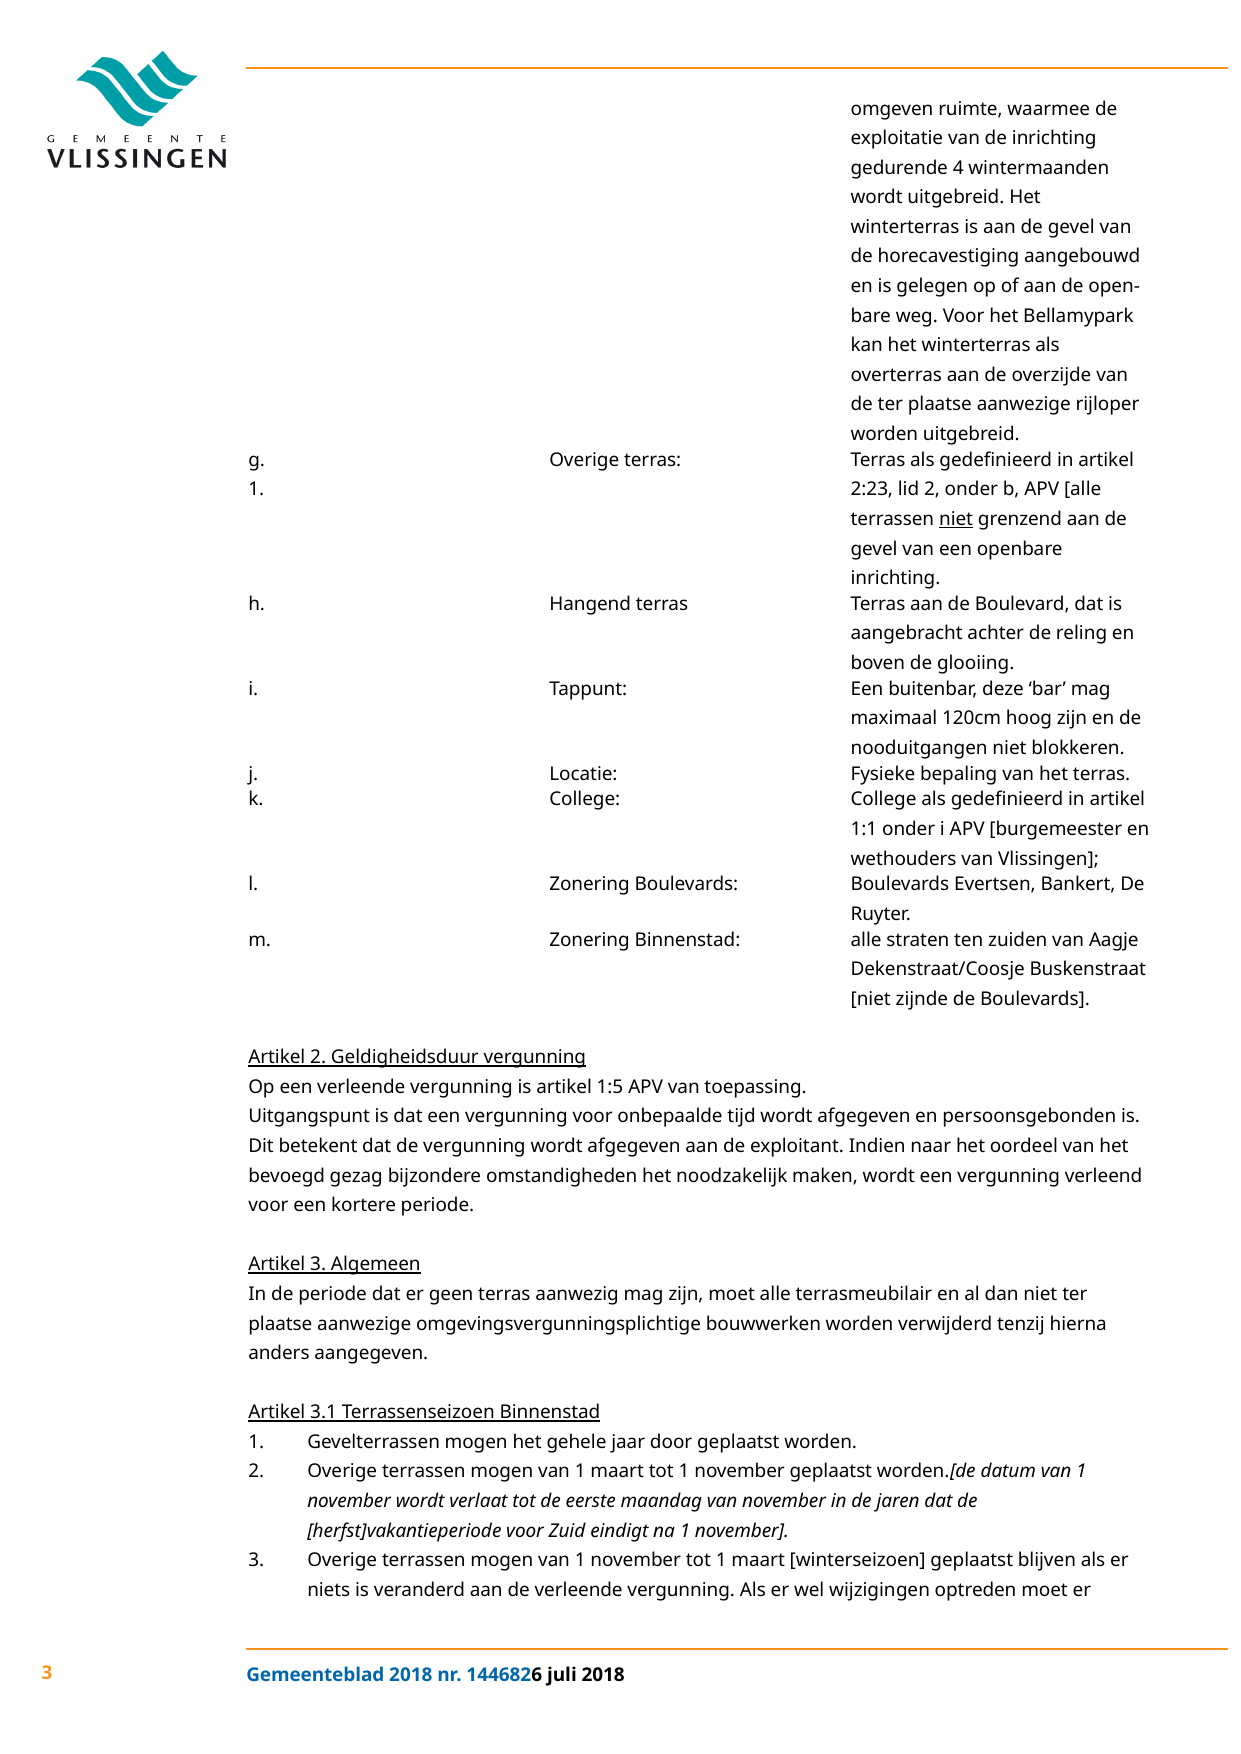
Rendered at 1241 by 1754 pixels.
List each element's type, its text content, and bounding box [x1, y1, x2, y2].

table_cell omgeven ruimte, waarmee de exploi­tatie van de inrichting gedurende 4 wintermaanden wordt uit­gebreid. Het winterterras is aan de gevel van de horeca­ves­ti­ging aangebouwd en is gelegen op of aan de open­ba­re weg. Voor het Bellamypark kan het winterterras als overterras aan de overzijde van de ter plaatse aanwezige rijloper worden uitgebreid. [850, 95, 1152, 446]
table_cell Een buitenbar, deze ‘bar’ mag maximaal 120cm hoog zijn en de nooduitgangen niet blokkeren. [850, 675, 1152, 760]
table_cell k. [248, 786, 549, 870]
table_cell Zonering Binnenstad: [549, 926, 850, 1011]
table_cell h. [248, 590, 549, 675]
text Uitgangspunt is dat een vergunning voor onbepaalde tijd wordt afgegeven en per­soons­ge­bonden is. Dit betekent dat de vergunning wordt afgegeven aan de exploitant. Indien naar het oordeel van het bevoegd gezag bijzondere omstandigheden het nood­za­kelijk maken, wordt een vergunning verleend voor een kortere periode. [248, 1103, 1152, 1217]
text Op een verleende vergunning is artikel 1:5 APV van toepassing. [248, 1073, 1152, 1099]
text Artikel 2. Geldigheidsduur vergunning [248, 1043, 1152, 1069]
text Artikel 3.1 Terrassenseizoen Binnenstad [248, 1398, 1152, 1424]
table_cell l. [248, 870, 549, 926]
table_cell Terras als gedefinieerd in artikel 2:23, lid 2, onder b, APV [al­le terrassen niet grenzend aan de gevel van een open­ba­re inrichting. [850, 446, 1152, 590]
table_cell College als gedefinieerd in artikel 1:1 onder i APV [burge­mees­ter en wethouders van Vlissingen]; [850, 786, 1152, 870]
table_cell alle straten ten zuiden van Aagje Dekenstraat/Coosje Buskenstraat [niet zijnde de Boulevards]. [850, 926, 1152, 1011]
table_cell g. [248, 446, 549, 590]
table_cell College: [549, 786, 850, 870]
list Overige terrassen mogen van 1 maart tot 1 november geplaatst worden.[de datum van 1 november wordt verlaat tot de eerste maandag van november in de jaren dat de [herfst]vakantieperiode voor Zuid eindigt na 1 november]. [248, 1458, 1152, 1542]
table_cell [549, 95, 850, 446]
table_cell m. [248, 926, 549, 1011]
text In de periode dat er geen terras aanwezig mag zijn, moet alle terrasmeubilair en al dan niet ter plaatse aanwezige omgevingsvergunningsplichtige bouwwerken worden verwij­derd tenzij hierna anders aangegeven. [248, 1280, 1152, 1365]
table_cell Zonering Boulevards: [549, 870, 850, 926]
list Overige terrassen mogen van 1 november tot 1 maart [winterseizoen] geplaatst blijven als er niets is veranderd aan de verleende vergunning. Als er wel wijzigin­gen optreden moet er [248, 1546, 1152, 1602]
table_cell Overige terras: [549, 446, 850, 590]
table_cell Tappunt: [549, 675, 850, 760]
table_cell i. [248, 675, 549, 760]
table_cell Boulevards Evertsen, Bankert, De Ruyter. [850, 870, 1152, 926]
table_cell Fysieke bepaling van het terras. [850, 760, 1152, 786]
table_cell Hangend terras [549, 590, 850, 675]
table_cell Locatie: [549, 760, 850, 786]
table_cell j. [248, 760, 549, 786]
list Gevelterrassen mogen het gehele jaar door geplaatst worden. [248, 1428, 1152, 1454]
table_cell [248, 95, 549, 446]
picture [41, 47, 231, 172]
text Artikel 3. Algemeen [248, 1251, 1152, 1276]
table_cell Terras aan de Boulevard, dat is aangebracht achter de reling en boven de glooiing. [850, 590, 1152, 675]
